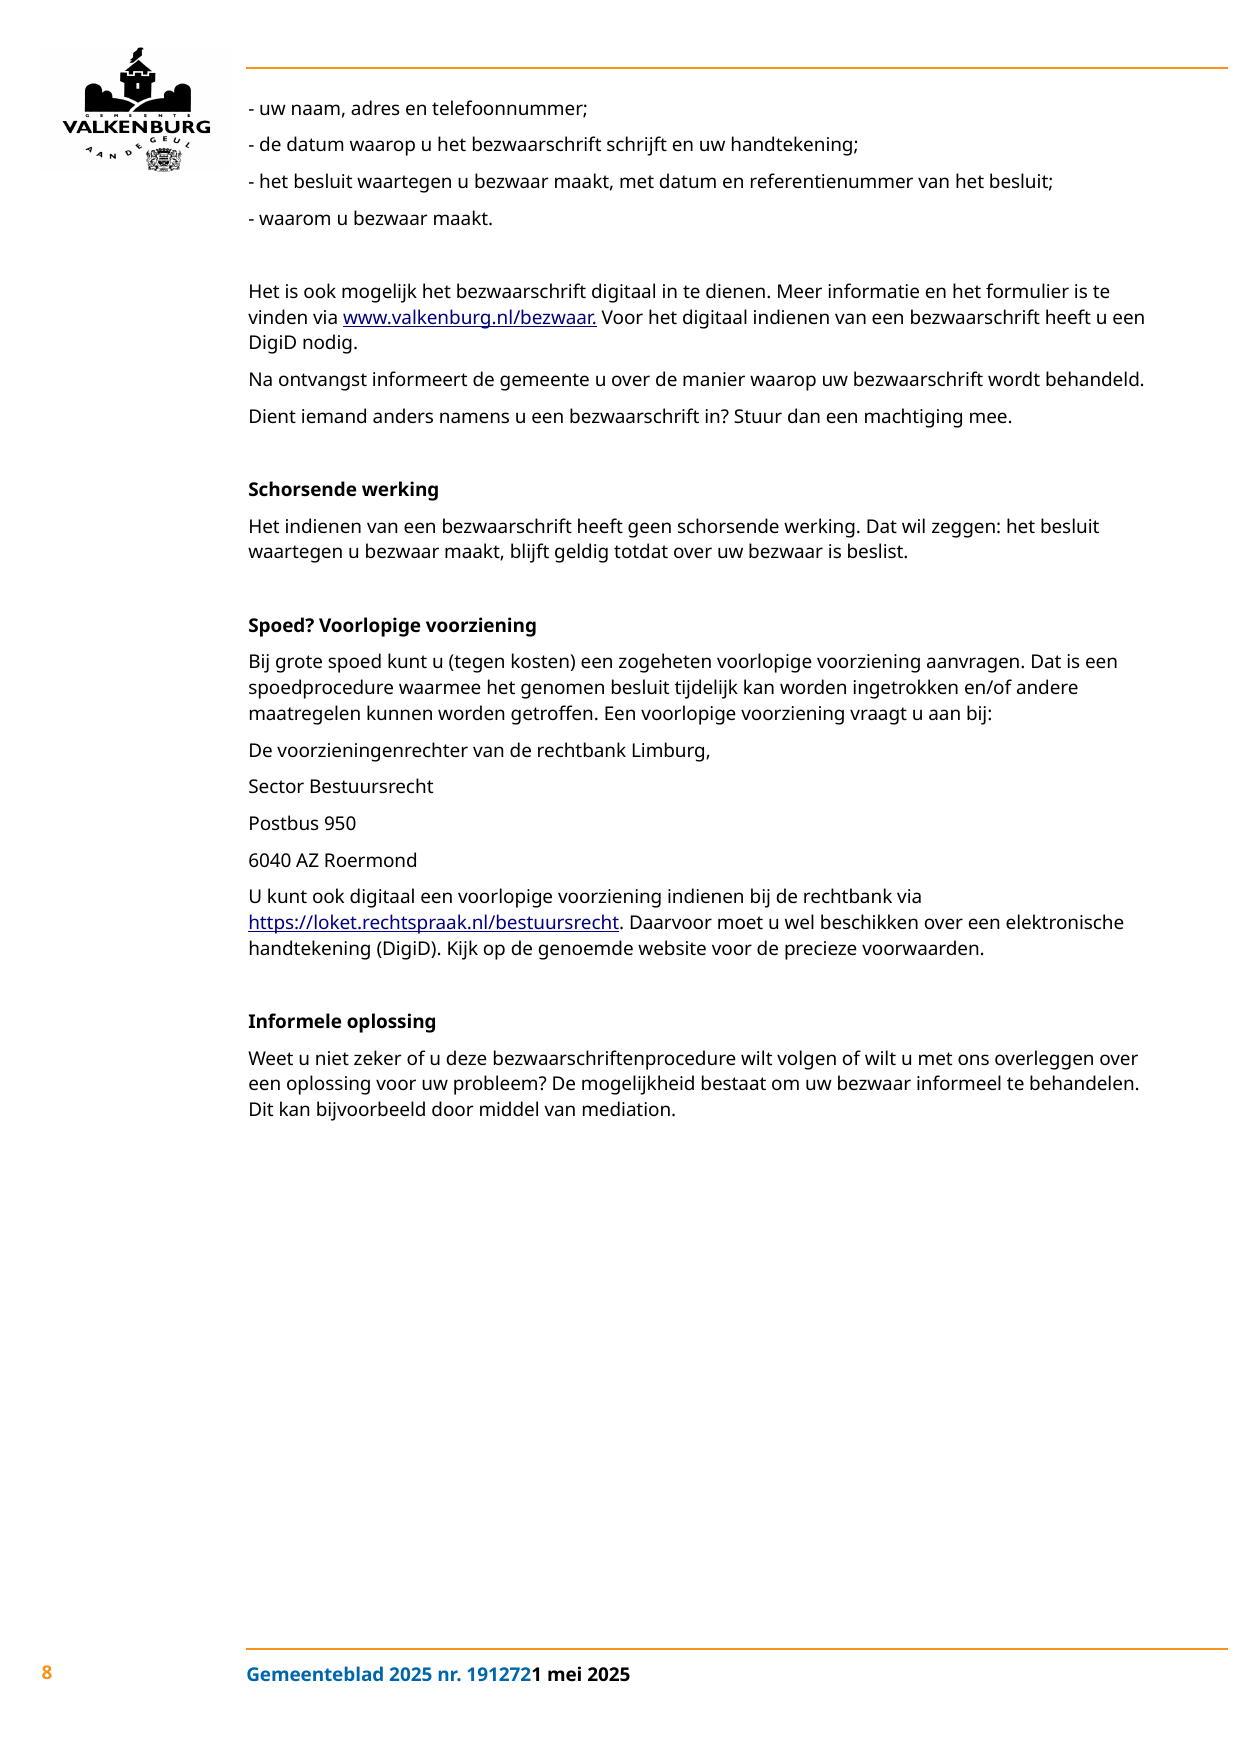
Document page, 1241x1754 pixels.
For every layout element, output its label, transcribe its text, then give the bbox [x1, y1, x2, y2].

text Informele oplossing [248, 1008, 1152, 1034]
text - het besluit waartegen u bezwaar maakt, met datum en referentienummer van het besluit; [248, 168, 1152, 194]
text Bij grote spoed kunt u (tegen kosten) een zogeheten voorlopige voorziening aanvragen. Dat is een spoedprocedure waarmee het genomen besluit tijdelijk kan worden ingetrokken en/of andere maatregelen kunnen worden getroffen. Een voorlopige voorziening vraagt u aan bij: [248, 649, 1152, 726]
picture [41, 47, 231, 172]
text Na ontvangst informeert de gemeente u over de manier waarop uw bezwaarschrift wordt behandeld. [248, 366, 1152, 392]
text Sector Bestuursrecht [248, 773, 1152, 799]
text Het is ook mogelijk het bezwaarschrift digitaal in te dienen. Meer informatie en het formulier is te vinden via www.valkenburg.nl/bezwaar. Voor het digitaal indienen van een bezwaarschrift heeft u een DigiD nodig. [248, 278, 1152, 355]
text Postbus 950 [248, 810, 1152, 836]
text - waarom u bezwaar maakt. [248, 205, 1152, 231]
text Schorsende werking [248, 476, 1152, 502]
text 6040 AZ Roermond [248, 847, 1152, 872]
text Dient iemand anders namens u een bezwaarschrift in? Stuur dan een machtiging mee. [248, 403, 1152, 429]
text Weet u niet zeker of u deze bezwaarschriftenprocedure wilt volgen of wilt u met ons overleggen over een oplossing voor uw probleem? De mogelijkheid bestaat om uw bezwaar informeel te behandelen. Dit kan bijvoorbeeld door middel van mediation. [248, 1045, 1152, 1122]
text De voorzieningenrechter van de rechtbank Limburg, [248, 737, 1152, 762]
text U kunt ook digitaal een voorlopige voorziening indienen bij de rechtbank via https://loket.rechtspraak.nl/bestuursrecht. Daarvoor moet u wel beschikken over een elektronische handtekening (DigiD). Kijk op de genoemde website voor de precieze voorwaarden. [248, 883, 1152, 961]
text Spoed? Voorlopige voorziening [248, 612, 1152, 638]
text - uw naam, adres en telefoonnummer; [248, 95, 1152, 121]
text Het indienen van een bezwaarschrift heeft geen schorsende werking. Dat wil zeggen: het besluit waartegen u bezwaar maakt, blijft geldig totdat over uw bezwaar is beslist. [248, 513, 1152, 564]
text - de datum waarop u het bezwaarschrift schrijft en uw handtekening; [248, 131, 1152, 157]
